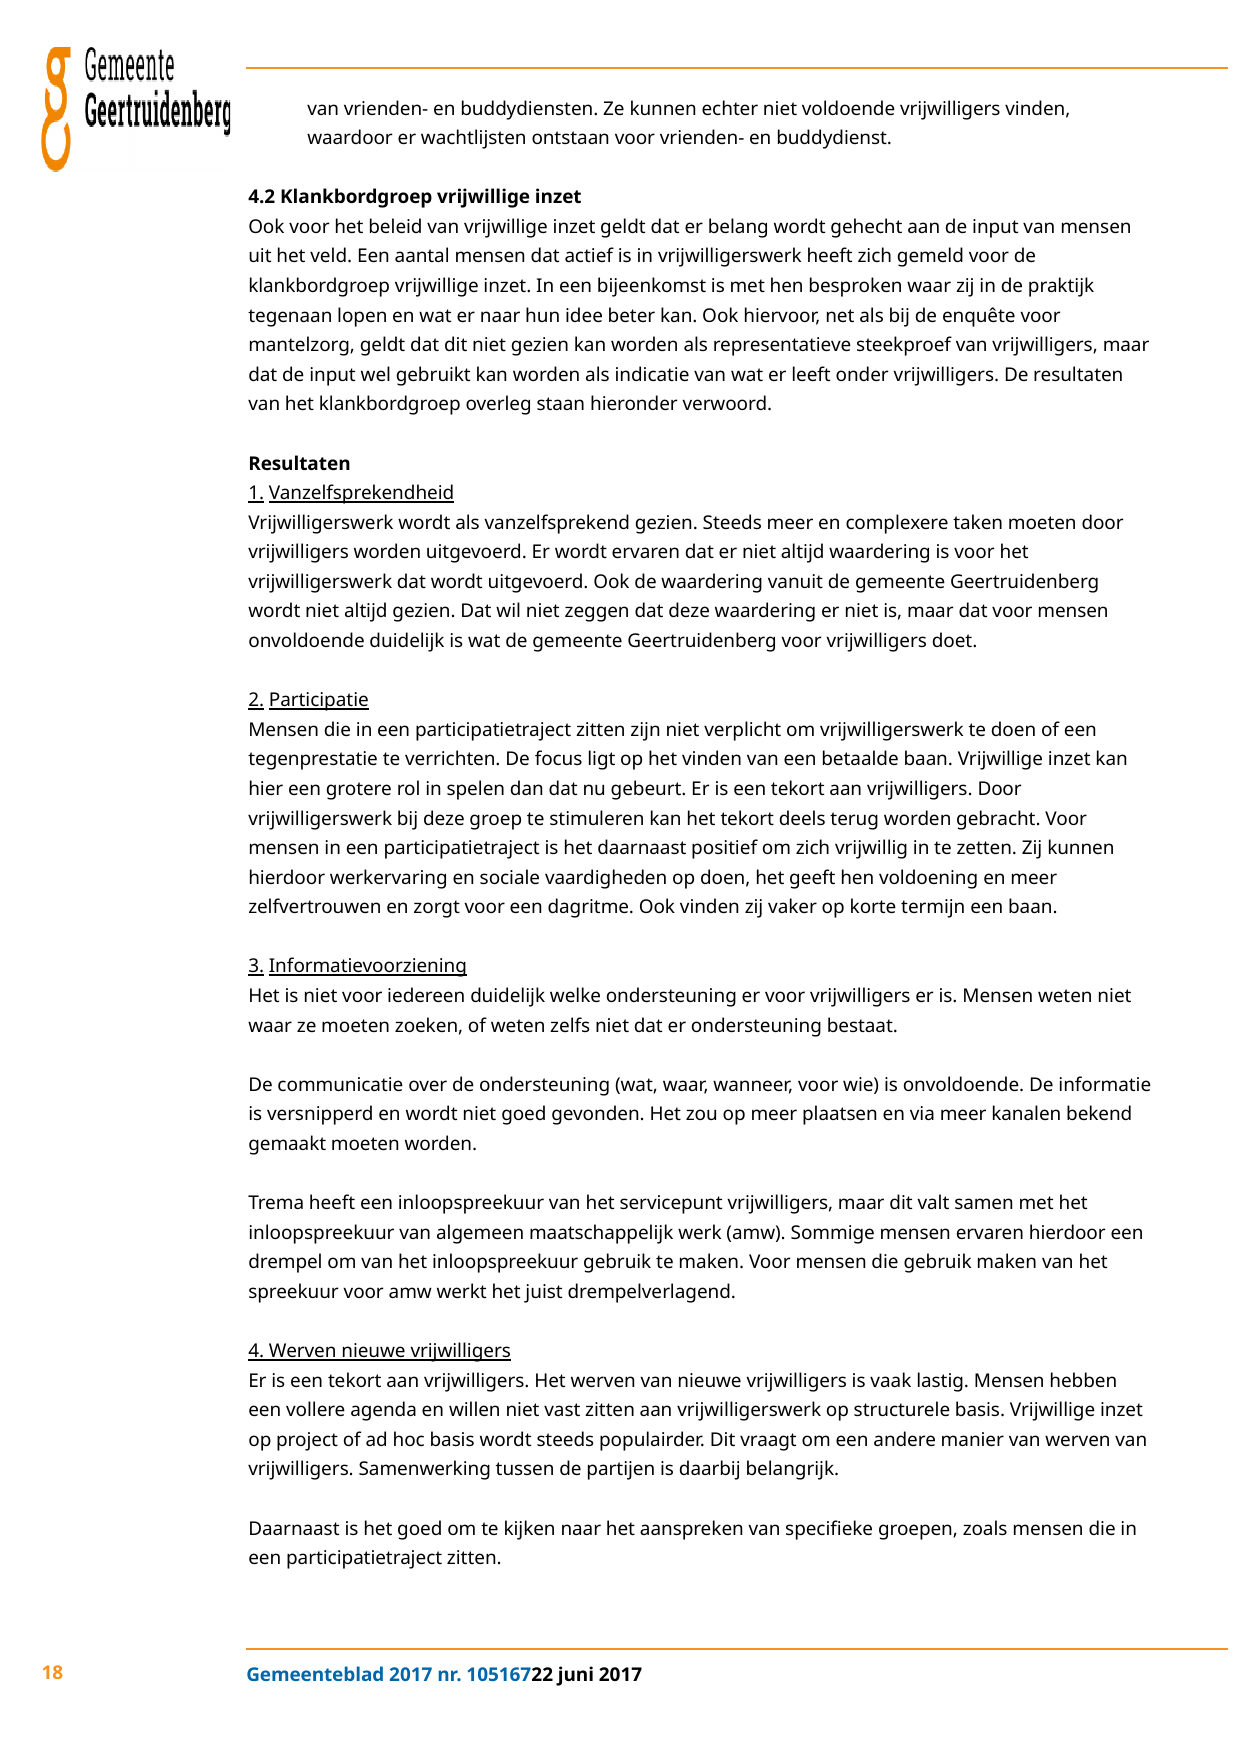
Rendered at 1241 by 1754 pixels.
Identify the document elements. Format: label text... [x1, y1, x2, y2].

list van vrienden- en buddydiensten. Ze kunnen echter niet voldoende vrijwilligers vinden, waardoor er wachtlijsten ontstaan voor vrienden- en buddydienst. [248, 95, 1152, 150]
text 4.2 Klankbordgroep vrijwillige inzet [248, 183, 1152, 209]
text Mensen die in een participatietraject zitten zijn niet verplicht om vrijwilligerswerk te doen of een tegenprestatie te verrichten. De focus ligt op het vinden van een betaalde baan. Vrijwillige inzet kan hier een grotere rol in spelen dan dat nu gebeurt. Er is een tekort aan vrijwilligers. Door vrijwilligerswerk bij deze groep te stimuleren kan het tekort deels terug worden gebracht. Voor mensen in een participatietraject is het daarnaast positief om zich vrijwillig in te zetten. Zij kunnen hierdoor werkervaring en sociale vaardigheden op doen, het geeft hen voldoening en meer zelfvertrouwen en zorgt voor een dagritme. Ook vinden zij vaker op korte termijn een baan. [248, 716, 1152, 919]
text Het is niet voor iedereen duidelijk welke ondersteuning er voor vrijwilligers er is. Mensen weten niet waar ze moeten zoeken, of weten zelfs niet dat er ondersteuning bestaat. [248, 982, 1152, 1038]
text Trema heeft een inloopspreekuur van het servicepunt vrijwilligers, maar dit valt samen met het inloopspreekuur van algemeen maatschappelijk werk (amw). Sommige mensen ervaren hierdoor een drempel om van het inloopspreekuur gebruik te maken. Voor mensen die gebruik maken van het spreekuur voor amw werkt het juist drempelverlagend. [248, 1189, 1152, 1304]
text Daarnaast is het goed om te kijken naar het aanspreken van specifieke groepen, zoals mensen die in een participatietraject zitten. [248, 1515, 1152, 1570]
text Resultaten [248, 450, 1152, 476]
text 1. Vanzelfsprekendheid [248, 479, 1152, 505]
text Vrijwilligerswerk wordt als vanzelfsprekend gezien. Steeds meer en complexere taken moeten door vrijwilligers worden uitgevoerd. Er wordt ervaren dat er niet altijd waardering is voor het vrijwilligerswerk dat wordt uitgevoerd. Ook de waardering vanuit de gemeente Geertruidenberg wordt niet altijd gezien. Dat wil niet zeggen dat deze waardering er niet is, maar dat voor mensen onvoldoende duidelijk is wat de gemeente Geertruidenberg voor vrijwilligers doet. [248, 509, 1152, 653]
text De communicatie over de ondersteuning (wat, waar, wanneer, voor wie) is onvoldoende. De informatie is versnipperd en wordt niet goed gevonden. Het zou op meer plaatsen en via meer kanalen bekend gemaakt moeten worden. [248, 1071, 1152, 1156]
text 2. Participatie [248, 686, 1152, 712]
picture [41, 47, 231, 172]
text Er is een tekort aan vrijwilligers. Het werven van nieuwe vrijwilligers is vaak lastig. Mensen hebben een vollere agenda en willen niet vast zitten aan vrijwilligerswerk op structurele basis. Vrijwillige inzet op project of ad hoc basis wordt steeds populairder. Dit vraagt om een andere manier van werven van vrijwilligers. Samenwerking tussen de partijen is daarbij belangrijk. [248, 1367, 1152, 1481]
text Ook voor het beleid van vrijwillige inzet geldt dat er belang wordt gehecht aan de input van mensen uit het veld. Een aantal mensen dat actief is in vrijwilligerswerk heeft zich gemeld voor de klankbordgroep vrijwillige inzet. In een bijeenkomst is met hen besproken waar zij in de praktijk tegenaan lopen en wat er naar hun idee beter kan. Ook hiervoor, net als bij de enquête voor mantelzorg, geldt dat dit niet gezien kan worden als representatieve steekproef van vrijwilligers, maar dat de input wel gebruikt kan worden als indicatie van wat er leeft onder vrijwilligers. De resultaten van het klankbordgroep overleg staan hieronder verwoord. [248, 213, 1152, 416]
text 3. Informatievoorziening [248, 953, 1152, 978]
text 4. Werven nieuwe vrijwilligers [248, 1337, 1152, 1363]
